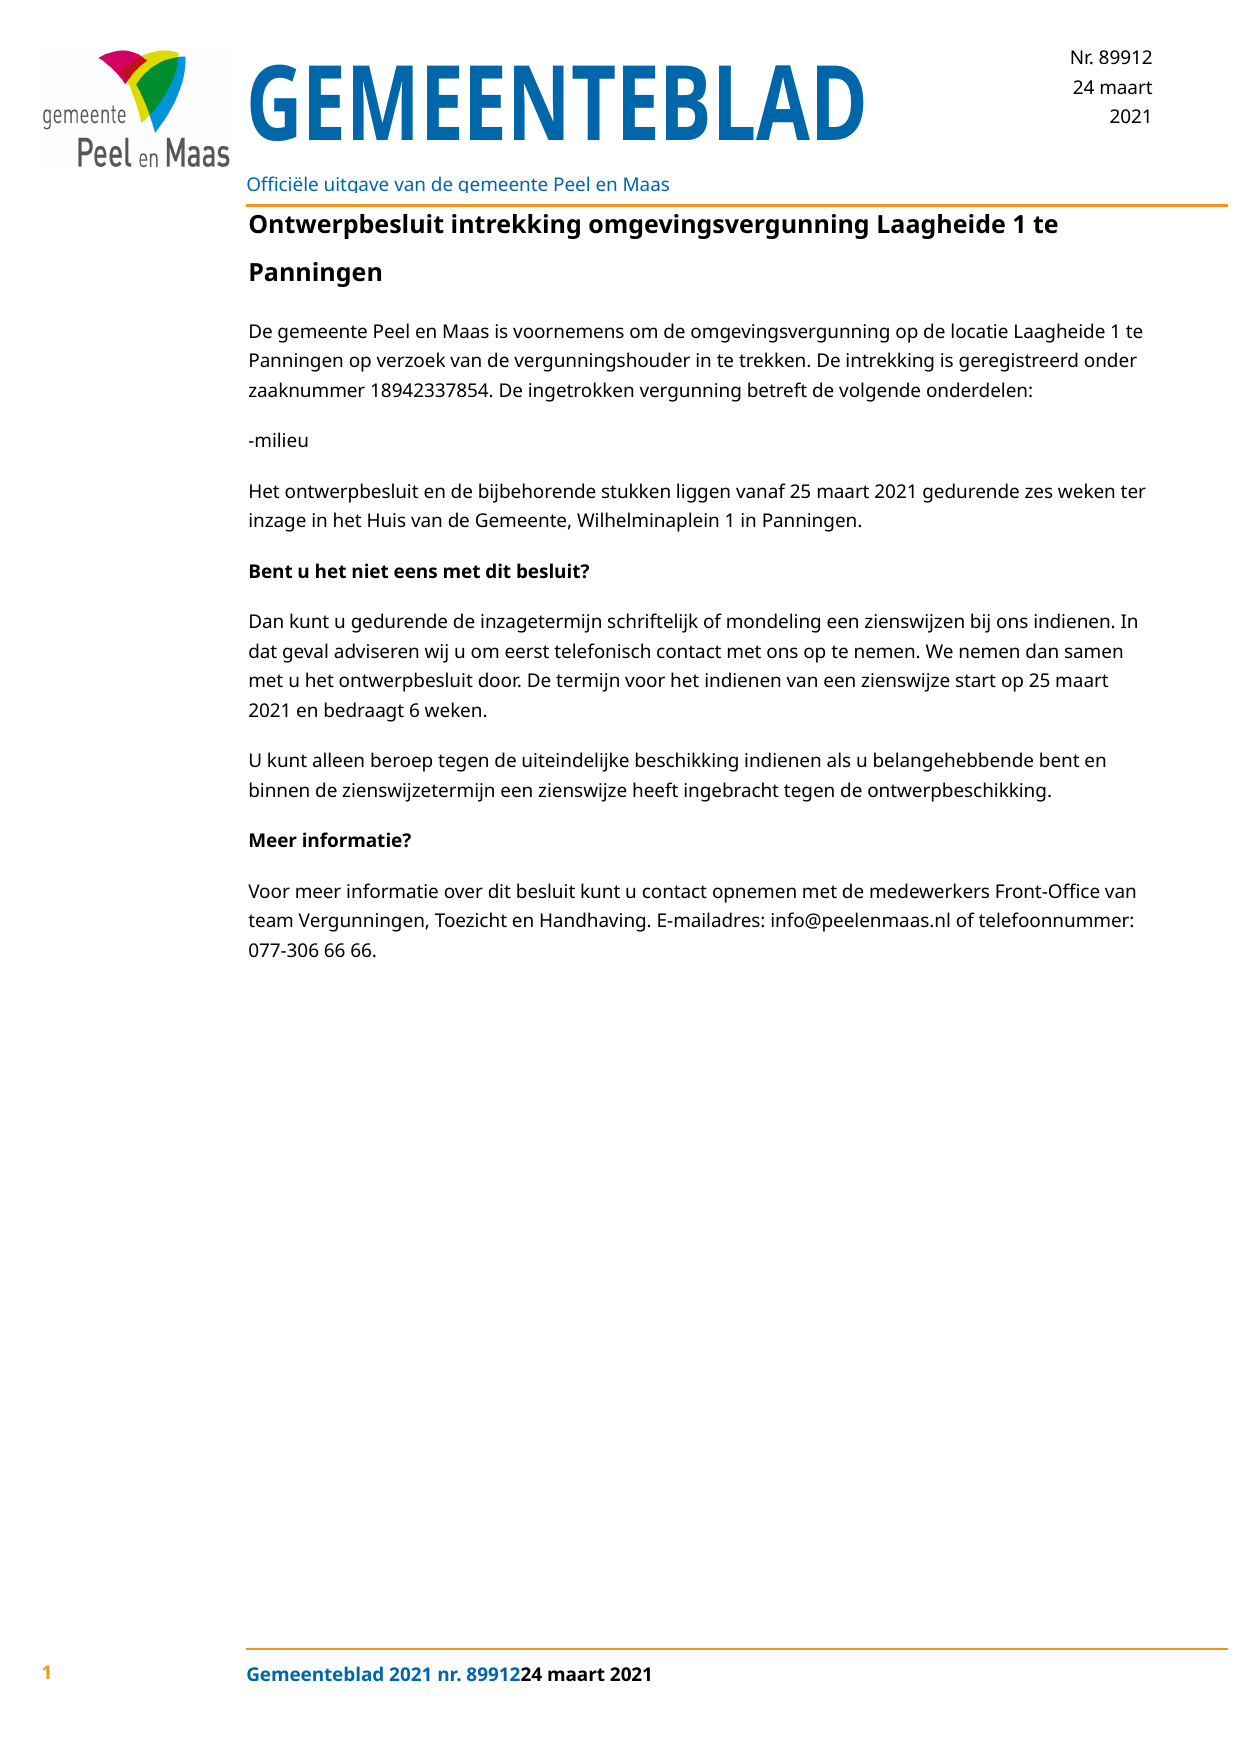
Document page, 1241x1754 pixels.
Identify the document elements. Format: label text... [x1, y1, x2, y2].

text Ontwerpbesluit intrekking omgevingsvergunning Laagheide 1 te Panningen [248, 207, 1152, 288]
text Voor meer informatie over dit besluit kunt u contact opnemen met de medewerkers Front-Office van team Vergunningen, Toezicht en Handhaving. E-mailadres: info@peelenmaas.nl of telefoonnummer: 077-306 66 66. [248, 878, 1152, 963]
text -milieu [248, 427, 1152, 453]
text U kunt alleen beroep tegen de uiteindelijke beschikking indienen als u belangehebbende bent en binnen de zienswijzetermijn een zienswijze heeft ingebracht tegen de ontwerpbeschikking. [248, 747, 1152, 803]
text Meer informatie? [248, 827, 1152, 853]
text De gemeente Peel en Maas is voornemens om de omgevingsvergunning op de locatie Laagheide 1 te Panningen op verzoek van de vergunningshouder in te trekken. De intrekking is geregistreerd onder zaaknummer 18942337854. De ingetrokken vergunning betreft de volgende onderdelen: [248, 318, 1152, 403]
text Dan kunt u gedurende de inzagetermijn schriftelijk of mondeling een zienswijzen bij ons indienen. In dat geval adviseren wij u om eerst telefonisch contact met ons op te nemen. We nemen dan samen met u het ontwerpbesluit door. De termijn voor het indienen van een zienswijze start op 25 maart 2021 en bedraagt 6 weken. [248, 608, 1152, 723]
picture [41, 47, 231, 172]
text Bent u het niet eens met dit besluit? [248, 558, 1152, 584]
text Het ontwerpbesluit en de bijbehorende stukken liggen vanaf 25 maart 2021 gedurende zes weken ter inzage in het Huis van de Gemeente, Wilhelminaplein 1 in Panningen. [248, 478, 1152, 533]
